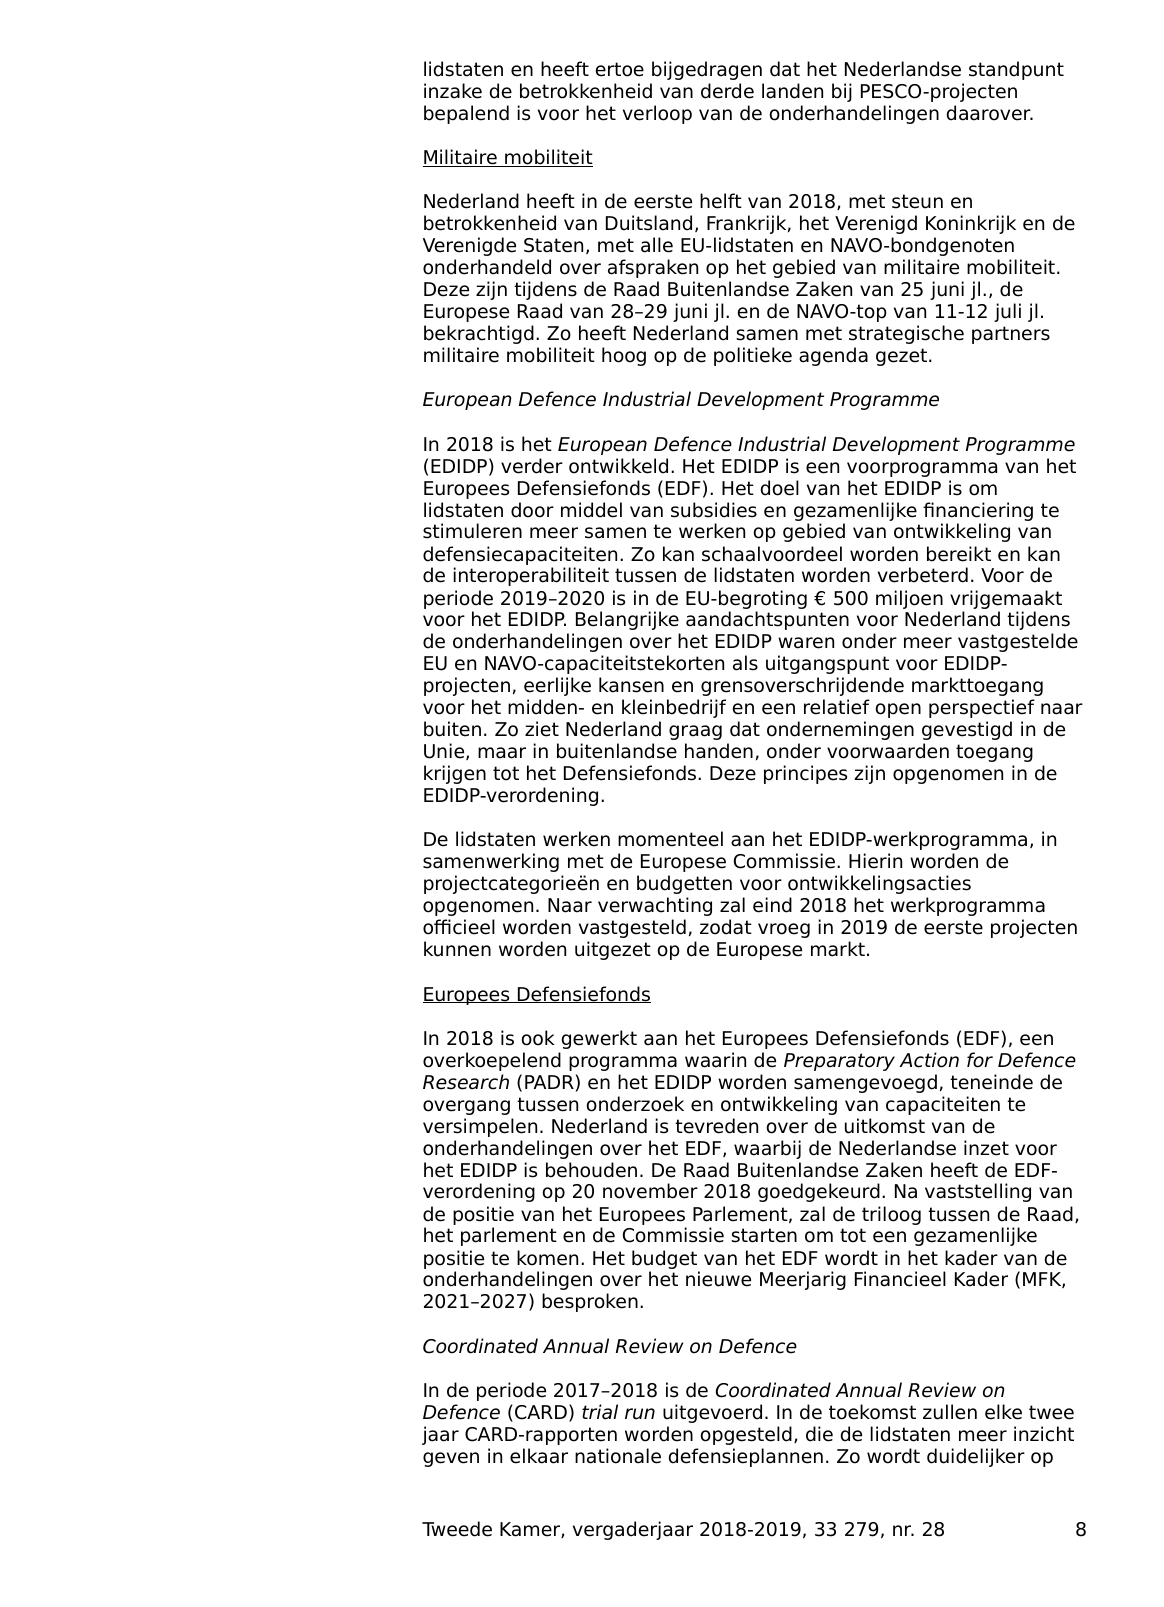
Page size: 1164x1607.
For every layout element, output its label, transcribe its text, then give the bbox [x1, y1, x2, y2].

text In 2018 is ook gewerkt aan het Europees Defensiefonds (EDF), een overkoepelend programma waarin de Preparatory Action for Defence Research (PADR) en het EDIDP worden samengevoegd, teneinde de overgang tussen onderzoek en ontwikkeling van capaciteiten te versimpelen. Nederland is tevreden over de uitkomst van de onderhandelingen over het EDF, waarbij de Nederlandse inzet voor het EDIDP is behouden. De Raad Buitenlandse Zaken heeft de EDF-verordening op 20 november 2018 goedgekeurd. Na vaststelling van de positie van het Europees Parlement, zal de triloog tussen de Raad, het parlement en de Commissie starten om tot een gezamenlijke positie te komen. Het budget van het EDF wordt in het kader van de onderhandelingen over het nieuwe Meerjarig Financieel Kader (MFK, 2021–2027) besproken. [422, 1028, 1087, 1313]
text Nederland heeft in de eerste helft van 2018, met steun en betrokkenheid van Duitsland, Frankrijk, het Verenigd Koninkrijk en de Verenigde Staten, met alle EU-lidstaten en NAVO-bondgenoten onderhandeld over afspraken op het gebied van militaire mobiliteit. Deze zijn tijdens de Raad Buitenlandse Zaken van 25 juni jl., de Europese Raad van 28–29 juni jl. en de NAVO-top van 11-12 juli jl. bekrachtigd. Zo heeft Nederland samen met strategische partners militaire mobiliteit hoog op de politieke agenda gezet. [422, 191, 1087, 367]
subtitle European Defence Industrial Development Programme [422, 389, 1087, 411]
subtitle Europees Defensiefonds [422, 983, 1087, 1005]
subtitle Militaire mobiliteit [422, 147, 1087, 169]
subtitle Coordinated Annual Review on Defence [422, 1336, 1087, 1357]
text In de periode 2017–2018 is de Coordinated Annual Review on Defence (CARD) trial run uitgevoerd. In de toekomst zullen elke twee jaar CARD-rapporten worden opgesteld, die de lidstaten meer inzicht geven in elkaar nationale defensieplannen. Zo wordt duidelijker op [422, 1380, 1087, 1468]
text In 2018 is het European Defence Industrial Development Programme (EDIDP) verder ontwikkeld. Het EDIDP is een voorprogramma van het Europees Defensiefonds (EDF). Het doel van het EDIDP is om lidstaten door middel van subsidies en gezamenlijke financiering te stimuleren meer samen te werken op gebied van ontwikkeling van defensiecapaciteiten. Zo kan schaalvoordeel worden bereikt en kan de interoperabiliteit tussen de lidstaten worden verbeterd. Voor de periode 2019–2020 is in de EU-begroting € 500 miljoen vrijgemaakt voor het EDIDP. Belangrijke aandachtspunten voor Nederland tijdens de onderhandelingen over het EDIDP waren onder meer vastgestelde EU en NAVO-capaciteitstekorten als uitgangspunt voor EDIDP-projecten, eerlijke kansen en grensoverschrijdende markttoegang voor het midden- en kleinbedrijf en een relatief open perspectief naar buiten. Zo ziet Nederland graag dat ondernemingen gevestigd in de Unie, maar in buitenlandse handen, onder voorwaarden toegang krijgen tot het Defensiefonds. Deze principes zijn opgenomen in de EDIDP-verordening. [422, 433, 1087, 807]
text De lidstaten werken momenteel aan het EDIDP-werkprogramma, in samenwerking met de Europese Commissie. Hierin worden de projectcategorieën en budgetten voor ontwikkelingsacties opgenomen. Naar verwachting zal eind 2018 het werkprogramma officieel worden vastgesteld, zodat vroeg in 2019 de eerste projecten kunnen worden uitgezet op de Europese markt. [422, 829, 1087, 961]
text lidstaten en heeft ertoe bijgedragen dat het Nederlandse standpunt inzake de betrokkenheid van derde landen bij PESCO-projecten bepalend is voor het verloop van de onderhandelingen daarover. [422, 59, 1087, 125]
